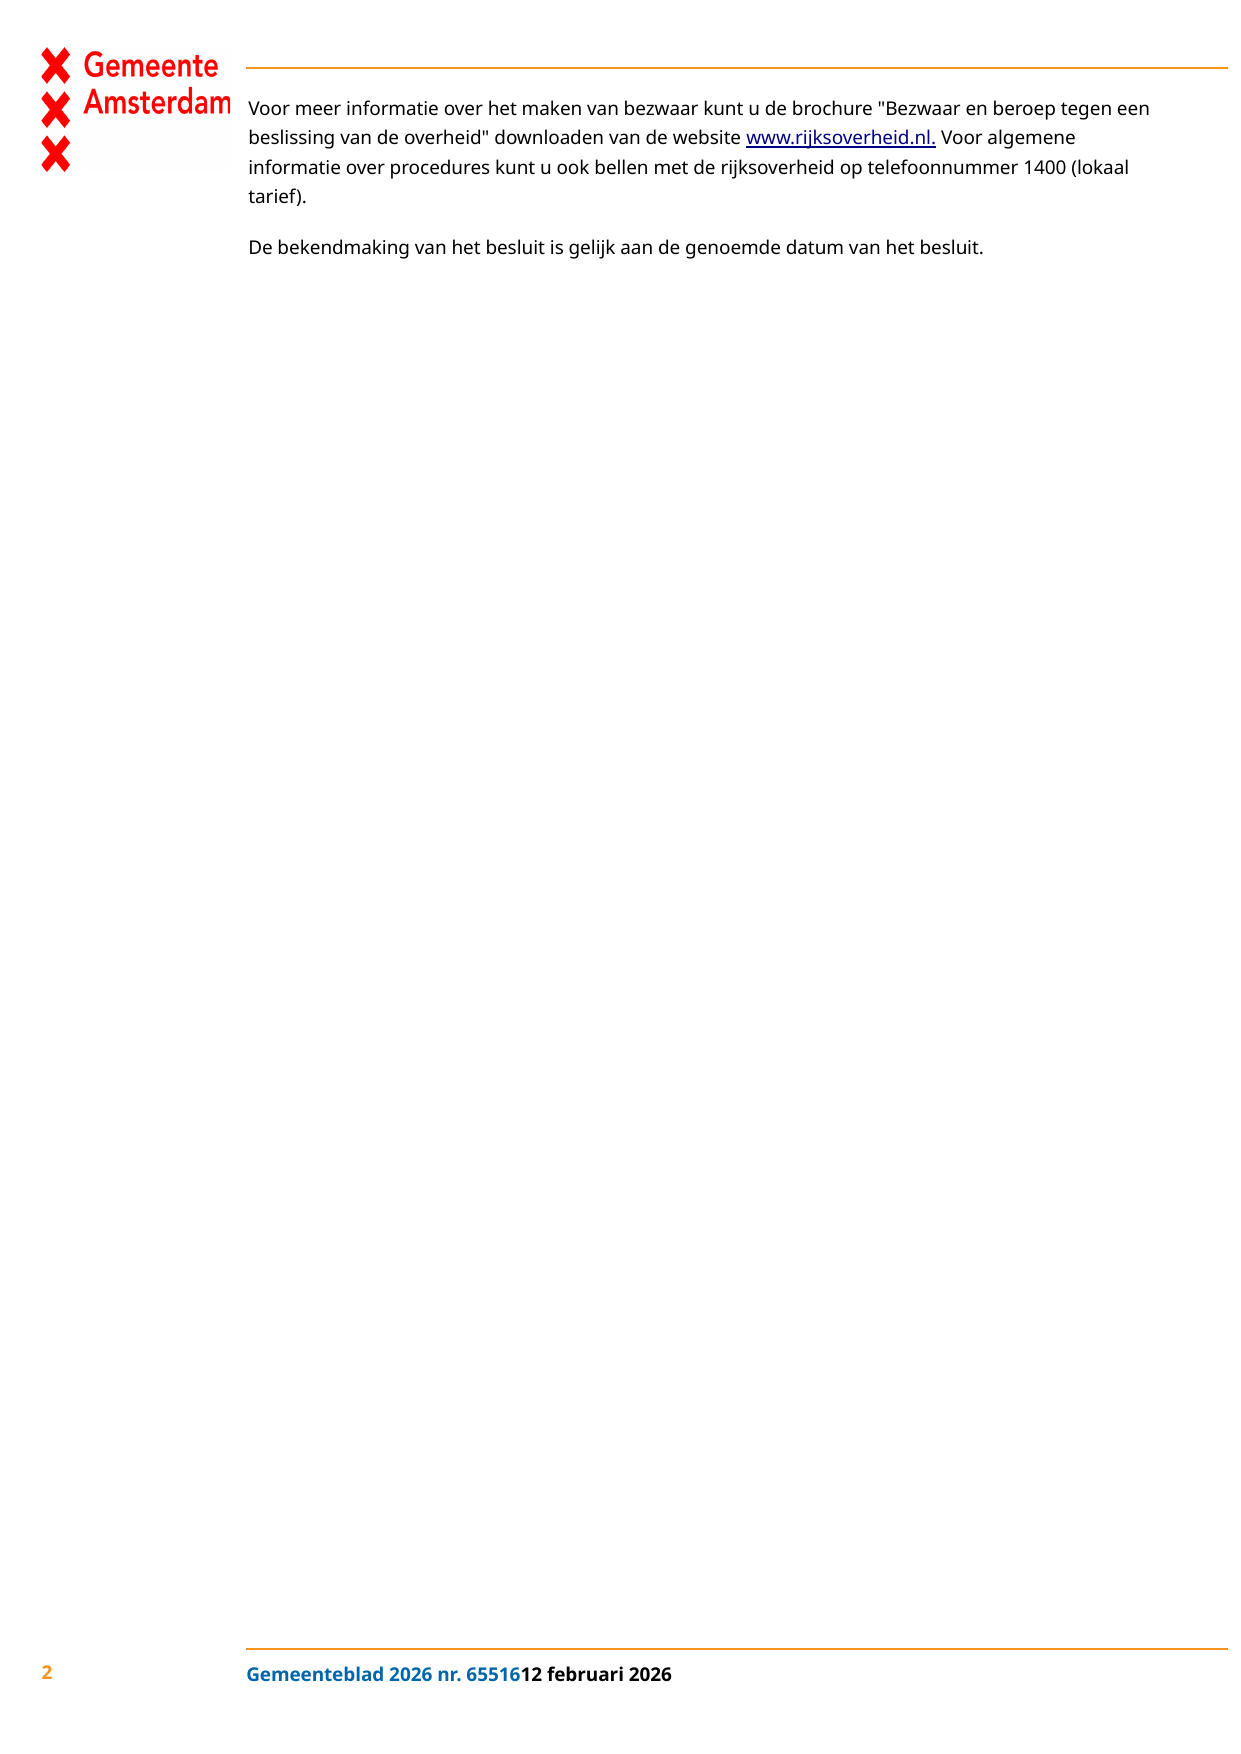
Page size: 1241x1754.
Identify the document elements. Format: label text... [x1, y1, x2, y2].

text Voor meer informatie over het maken van bezwaar kunt u de brochure "Bezwaar en beroep tegen een beslissing van de overheid" downloaden van de website www.rijksoverheid.nl. Voor algemene informatie over procedures kunt u ook bellen met de rijksoverheid op telefoonnummer 1400 (lokaal tarief). [248, 95, 1152, 209]
picture [41, 47, 231, 172]
text De bekendmaking van het besluit is gelijk aan de genoemde datum van het besluit. [248, 234, 1152, 260]
